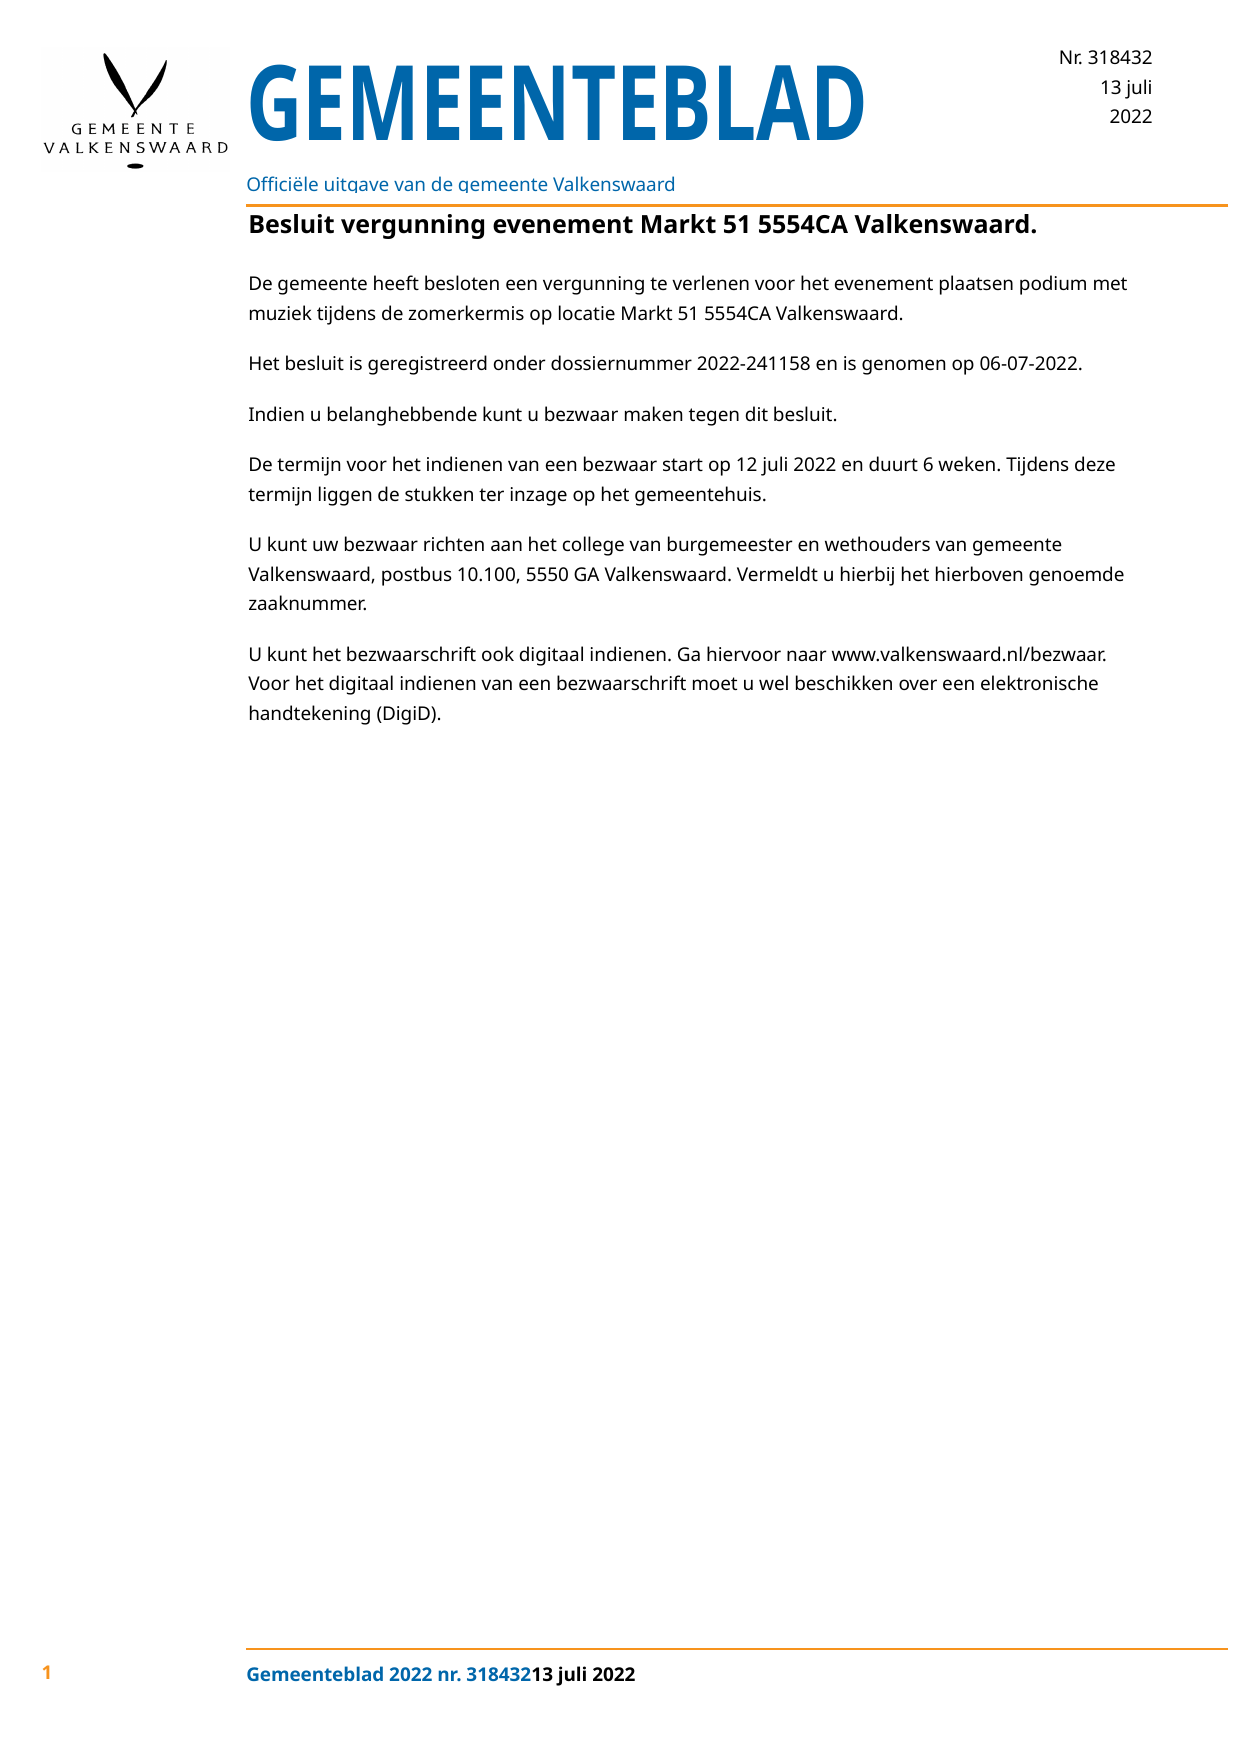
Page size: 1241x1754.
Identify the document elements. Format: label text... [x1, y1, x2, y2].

text De gemeente heeft besloten een vergunning te verlenen voor het evenement plaatsen podium met muziek tijdens de zomerkermis op locatie Markt 51 5554CA Valkenswaard. [248, 270, 1152, 326]
text U kunt uw bezwaar richten aan het college van burgemeester en wethouders van gemeente Valkenswaard, postbus 10.100, 5550 GA Valkenswaard. Vermeldt u hierbij het hierboven genoemde zaaknummer. [248, 531, 1152, 616]
picture [41, 47, 231, 172]
text U kunt het bezwaarschrift ook digitaal indienen. Ga hiervoor naar www.valkenswaard.nl/bezwaar. Voor het digitaal indienen van een bezwaarschrift moet u wel beschikken over een elektronische handtekening (DigiD). [248, 641, 1152, 726]
text Indien u belanghebbende kunt u bezwaar maken tegen dit besluit. [248, 401, 1152, 426]
text De termijn voor het indienen van een bezwaar start op 12 juli 2022 en duurt 6 weken. Tijdens deze termijn liggen de stukken ter inzage op het gemeentehuis. [248, 451, 1152, 506]
text Het besluit is geregistreerd onder dossiernummer 2022-241158 en is genomen op 06-07-2022. [248, 350, 1152, 376]
text Besluit vergunning evenement Markt 51 5554CA Valkenswaard. [248, 207, 1152, 241]
